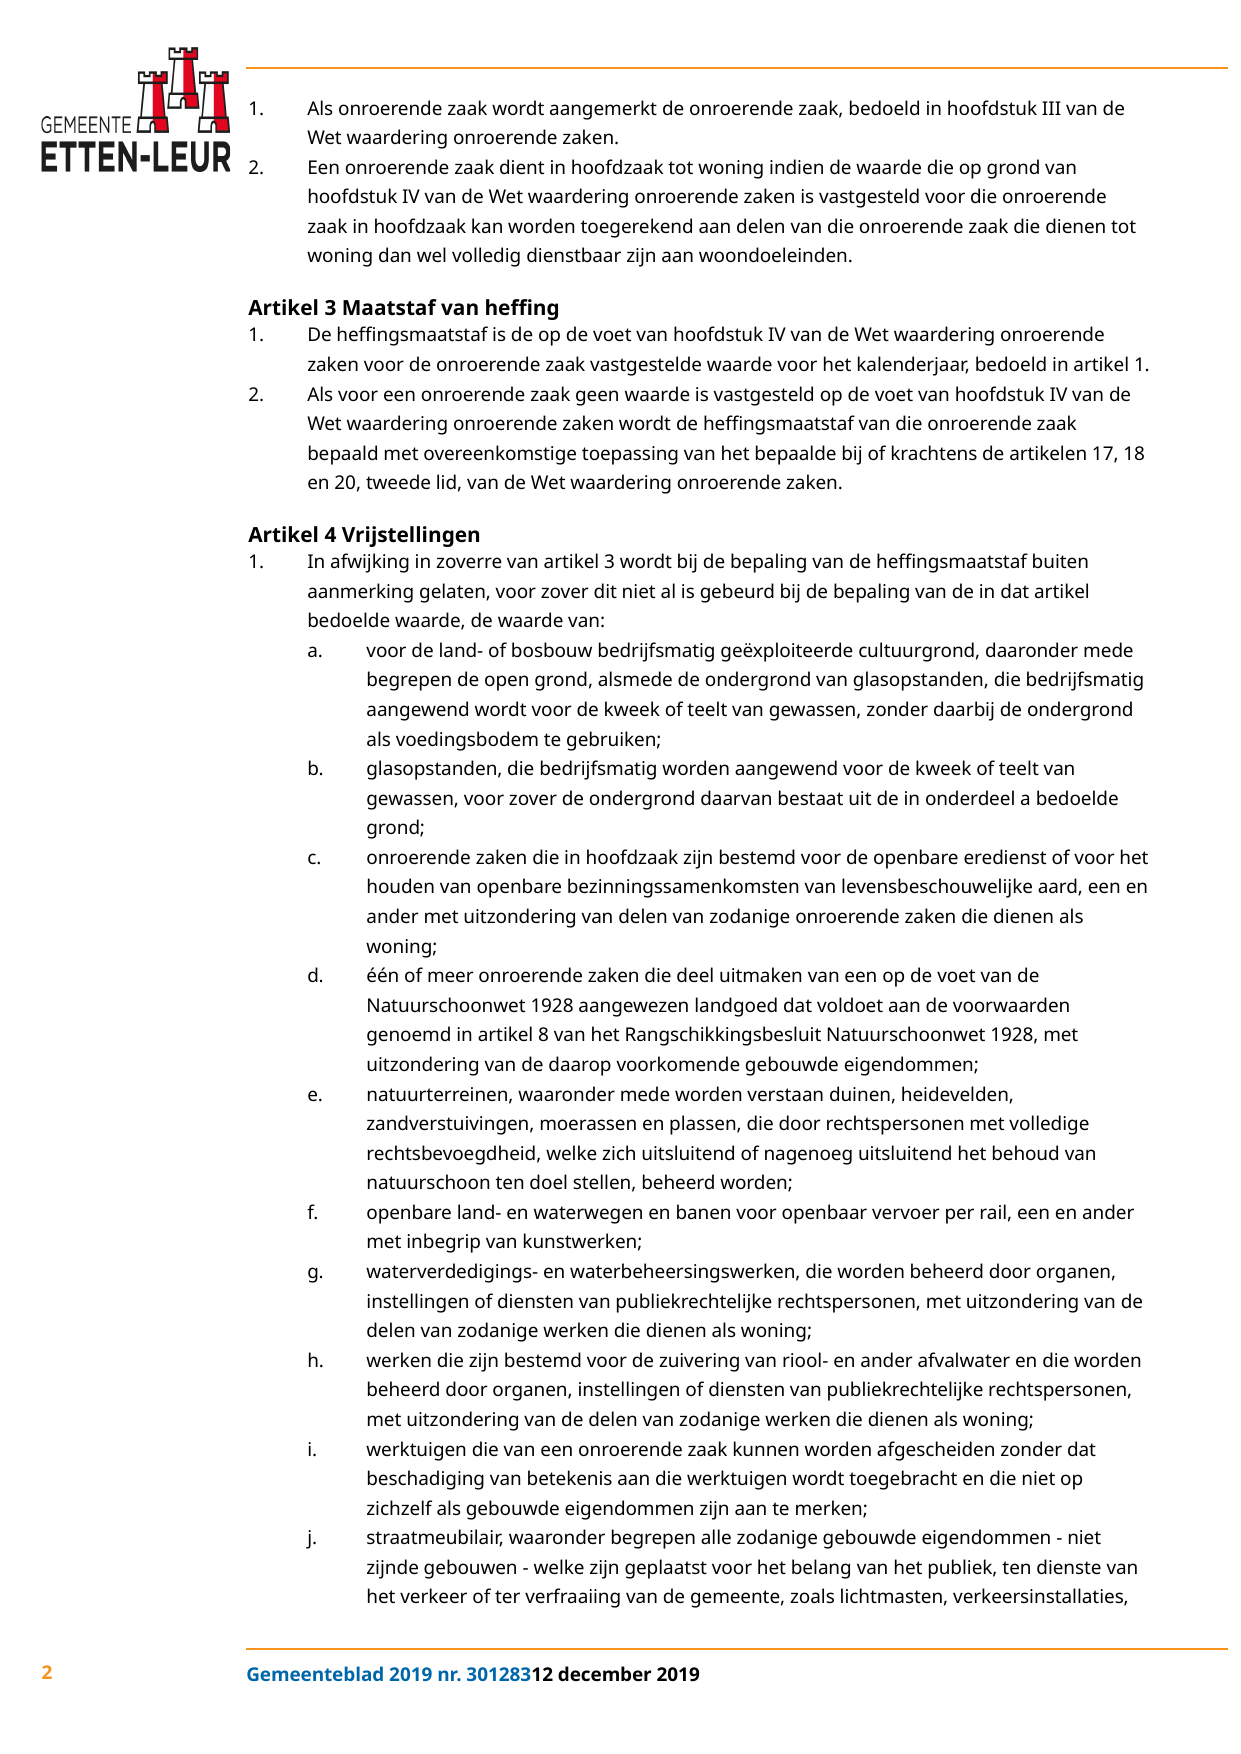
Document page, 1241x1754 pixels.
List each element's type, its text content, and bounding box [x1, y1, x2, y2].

list De heffingsmaatstaf is de op de voet van hoofdstuk IV van de Wet waardering onroerende zaken voor de onroerende zaak vastgestelde waarde voor het kalenderjaar, bedoeld in artikel 1. [248, 322, 1152, 377]
list werken die zijn bestemd voor de zuivering van riool- en ander afvalwater en die worden beheerd door organen, instellingen of diensten van publiekrechtelijke rechtspersonen, met uitzondering van de delen van zodanige werken die dienen als woning; [307, 1347, 1152, 1432]
list Als voor een onroerende zaak geen waarde is vastgesteld op de voet van hoofdstuk IV van de Wet waardering onroerende zaken wordt de heffingsmaatstaf van die onroerende zaak bepaald met overeenkomstige toepassing van het bepaalde bij of krachtens de artikelen 17, 18 en 20, tweede lid, van de Wet waardering onroerende zaken. [248, 381, 1152, 495]
list voor de land- of bosbouw bedrijfsmatig geëxploiteerde cultuurgrond, daaronder mede begrepen de open grond, alsmede de ondergrond van glasopstanden, die bedrijfsmatig aangewend wordt voor de kweek of teelt van gewassen, zonder daarbij de ondergrond als voedingsbodem te gebruiken; [307, 637, 1152, 752]
list In afwijking in zoverre van artikel 3 wordt bij de bepaling van de heffingsmaatstaf buiten aanmerking gelaten, voor zover dit niet al is gebeurd bij de bepaling van de in dat artikel bedoelde waarde, de waarde van: [248, 548, 1152, 633]
list straatmeubilair, waaronder begrepen alle zodanige gebouwde eigendommen - niet zijnde gebouwen - welke zijn geplaatst voor het belang van het publiek, ten dienste van het verkeer of ter verfraaiing van de gemeente, zoals lichtmasten, verkeersinstallaties, [307, 1524, 1152, 1609]
picture [41, 47, 231, 172]
list waterverdedigings- en waterbeheersingswerken, die worden beheerd door organen, instellingen of diensten van publiekrechtelijke rechtspersonen, met uitzondering van de delen van zodanige werken die dienen als woning; [307, 1258, 1152, 1343]
text Artikel 3 Maatstaf van heffing [248, 293, 1152, 322]
list onroerende zaken die in hoofdzaak zijn bestemd voor de openbare eredienst of voor het houden van openbare bezinningssamenkomsten van levensbeschouwelijke aard, een en ander met uitzondering van delen van zodanige onroerende zaken die dienen als woning; [307, 844, 1152, 959]
list natuurterreinen, waaronder mede worden verstaan duinen, heidevelden, zandverstuivingen, moerassen en plassen, die door rechtspersonen met volledige rechtsbevoegdheid, welke zich uitsluitend of nagenoeg uitsluitend het behoud van natuurschoon ten doel stellen, beheerd worden; [307, 1081, 1152, 1195]
list Als onroerende zaak wordt aangemerkt de onroerende zaak, bedoeld in hoofdstuk III van de Wet waardering onroerende zaken. [248, 95, 1152, 150]
list openbare land- en waterwegen en banen voor openbaar vervoer per rail, een en ander met inbegrip van kunstwerken; [307, 1199, 1152, 1254]
list één of meer onroerende zaken die deel uitmaken van een op de voet van de Natuurschoonwet 1928 aangewezen landgoed dat voldoet aan de voorwaarden genoemd in artikel 8 van het Rangschikkingsbesluit Natuurschoonwet 1928, met uitzondering van de daarop voorkomende gebouwde eigendommen; [307, 962, 1152, 1077]
text Artikel 4 Vrijstellingen [248, 520, 1152, 548]
list werktuigen die van een onroerende zaak kunnen worden afgescheiden zonder dat beschadiging van betekenis aan die werktuigen wordt toegebracht en die niet op zichzelf als gebouwde eigendommen zijn aan te merken; [307, 1436, 1152, 1521]
list Een onroerende zaak dient in hoofdzaak tot woning indien de waarde die op grond van hoofdstuk IV van de Wet waardering onroerende zaken is vastgesteld voor die onroerende zaak in hoofdzaak kan worden toegerekend aan delen van die onroerende zaak die dienen tot woning dan wel volledig dienstbaar zijn aan woondoeleinden. [248, 154, 1152, 268]
list glasopstanden, die bedrijfsmatig worden aangewend voor de kweek of teelt van gewassen, voor zover de ondergrond daarvan bestaat uit de in onderdeel a bedoelde grond; [307, 755, 1152, 840]
